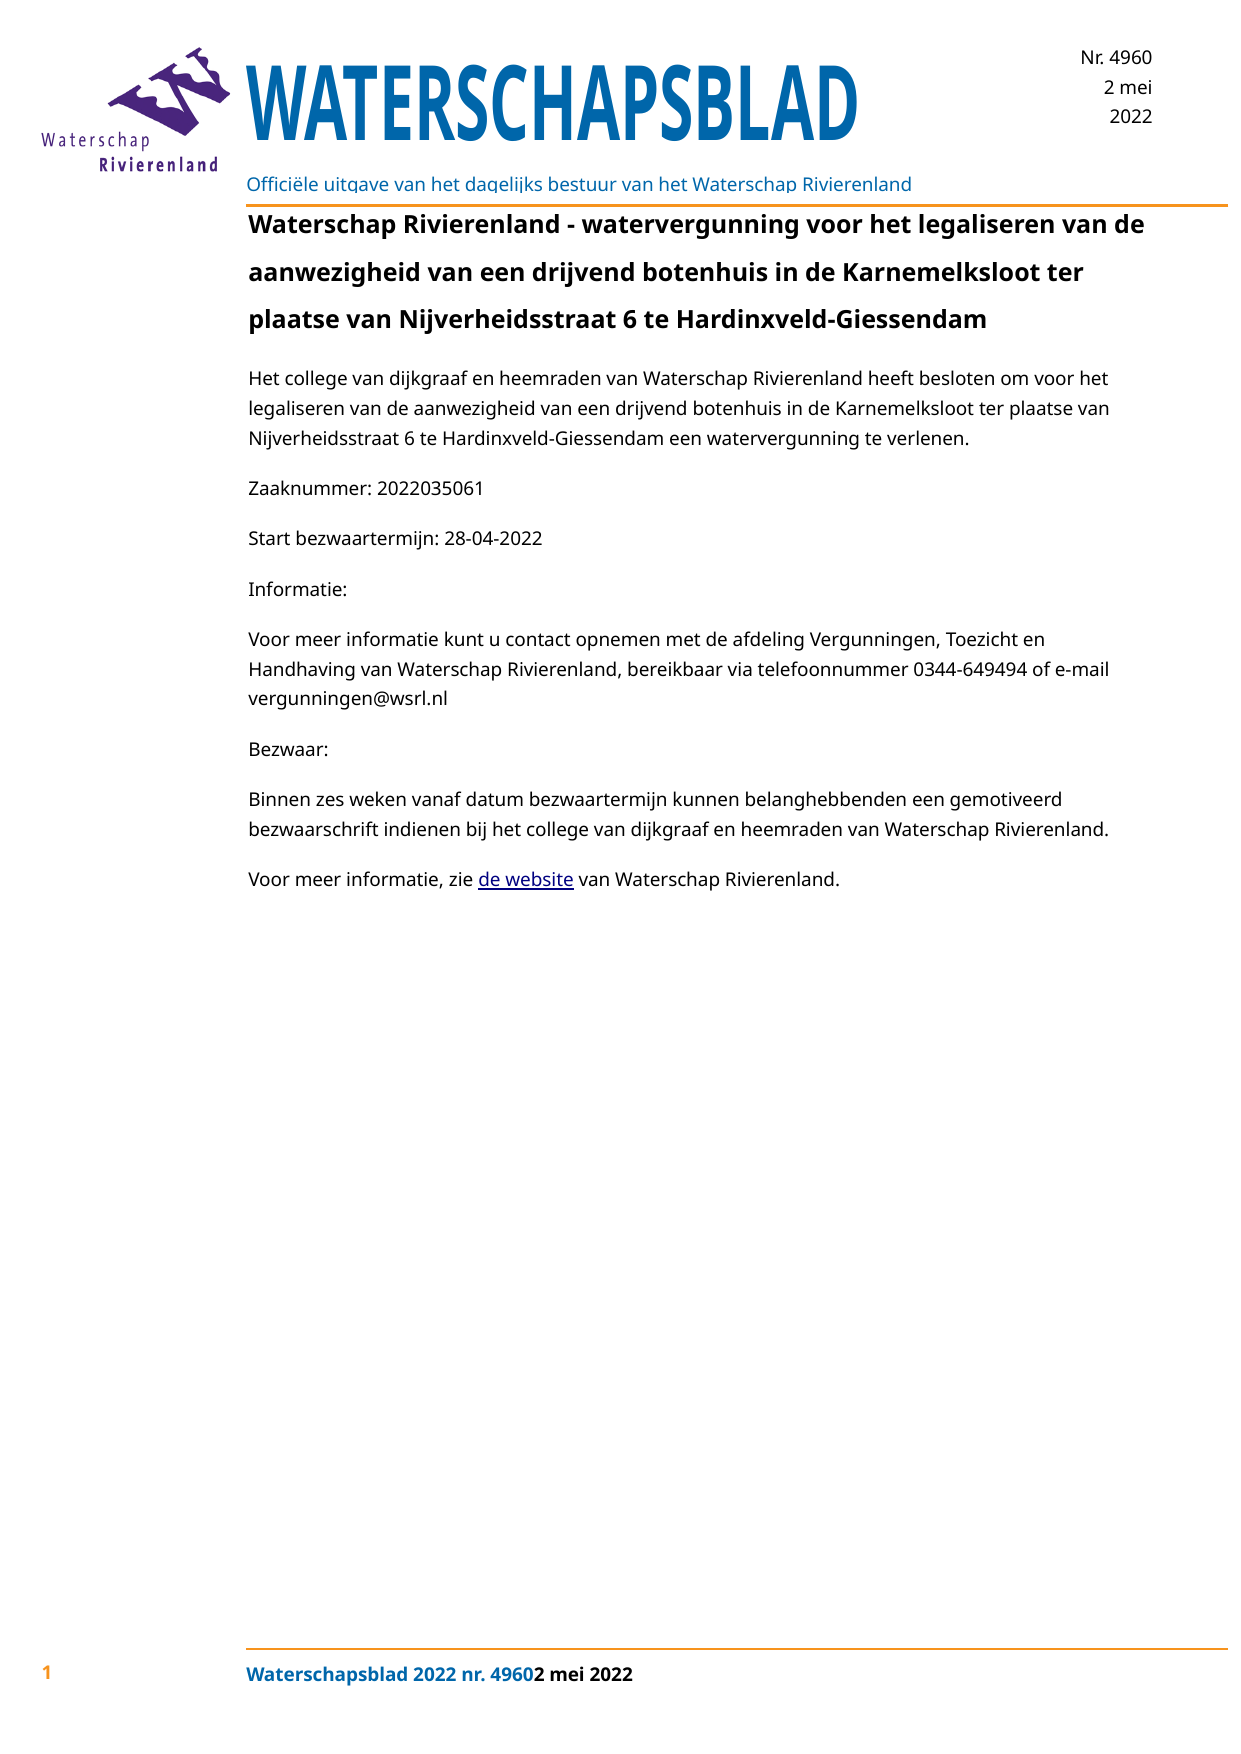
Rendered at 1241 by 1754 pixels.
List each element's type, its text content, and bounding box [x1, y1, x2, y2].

text Voor meer informatie kunt u contact opnemen met de afdeling Vergunningen, Toezicht en Handhaving van Waterschap Rivierenland, bereikbaar via telefoonnummer 0344-649494 of e-mail vergunningen@wsrl.nl [248, 626, 1152, 711]
text Voor meer informatie, zie de website van Waterschap Rivierenland. [248, 866, 1152, 892]
picture [41, 47, 231, 172]
text Informatie: [248, 576, 1152, 602]
text Start bezwaartermijn: 28-04-2022 [248, 526, 1152, 551]
text Waterschap Rivierenland - watervergunning voor het legaliseren van de aanwezigheid van een drijvend botenhuis in de Karnemelksloot ter plaatse van Nijverheidsstraat 6 te Hardinxveld-Giessendam [248, 207, 1152, 336]
text Binnen zes weken vanaf datum bezwaartermijn kunnen belanghebbenden een gemotiveerd bezwaarschrift indienen bij het college van dijkgraaf en heemraden van Waterschap Rivierenland. [248, 786, 1152, 842]
text Het college van dijkgraaf en heemraden van Waterschap Rivierenland heeft besloten om voor het legaliseren van de aanwezigheid van een drijvend botenhuis in de Karnemelksloot ter plaatse van Nijverheidsstraat 6 te Hardinxveld-Giessendam een watervergunning te verlenen. [248, 366, 1152, 450]
text Bezwaar: [248, 736, 1152, 762]
text Zaaknummer: 2022035061 [248, 475, 1152, 501]
